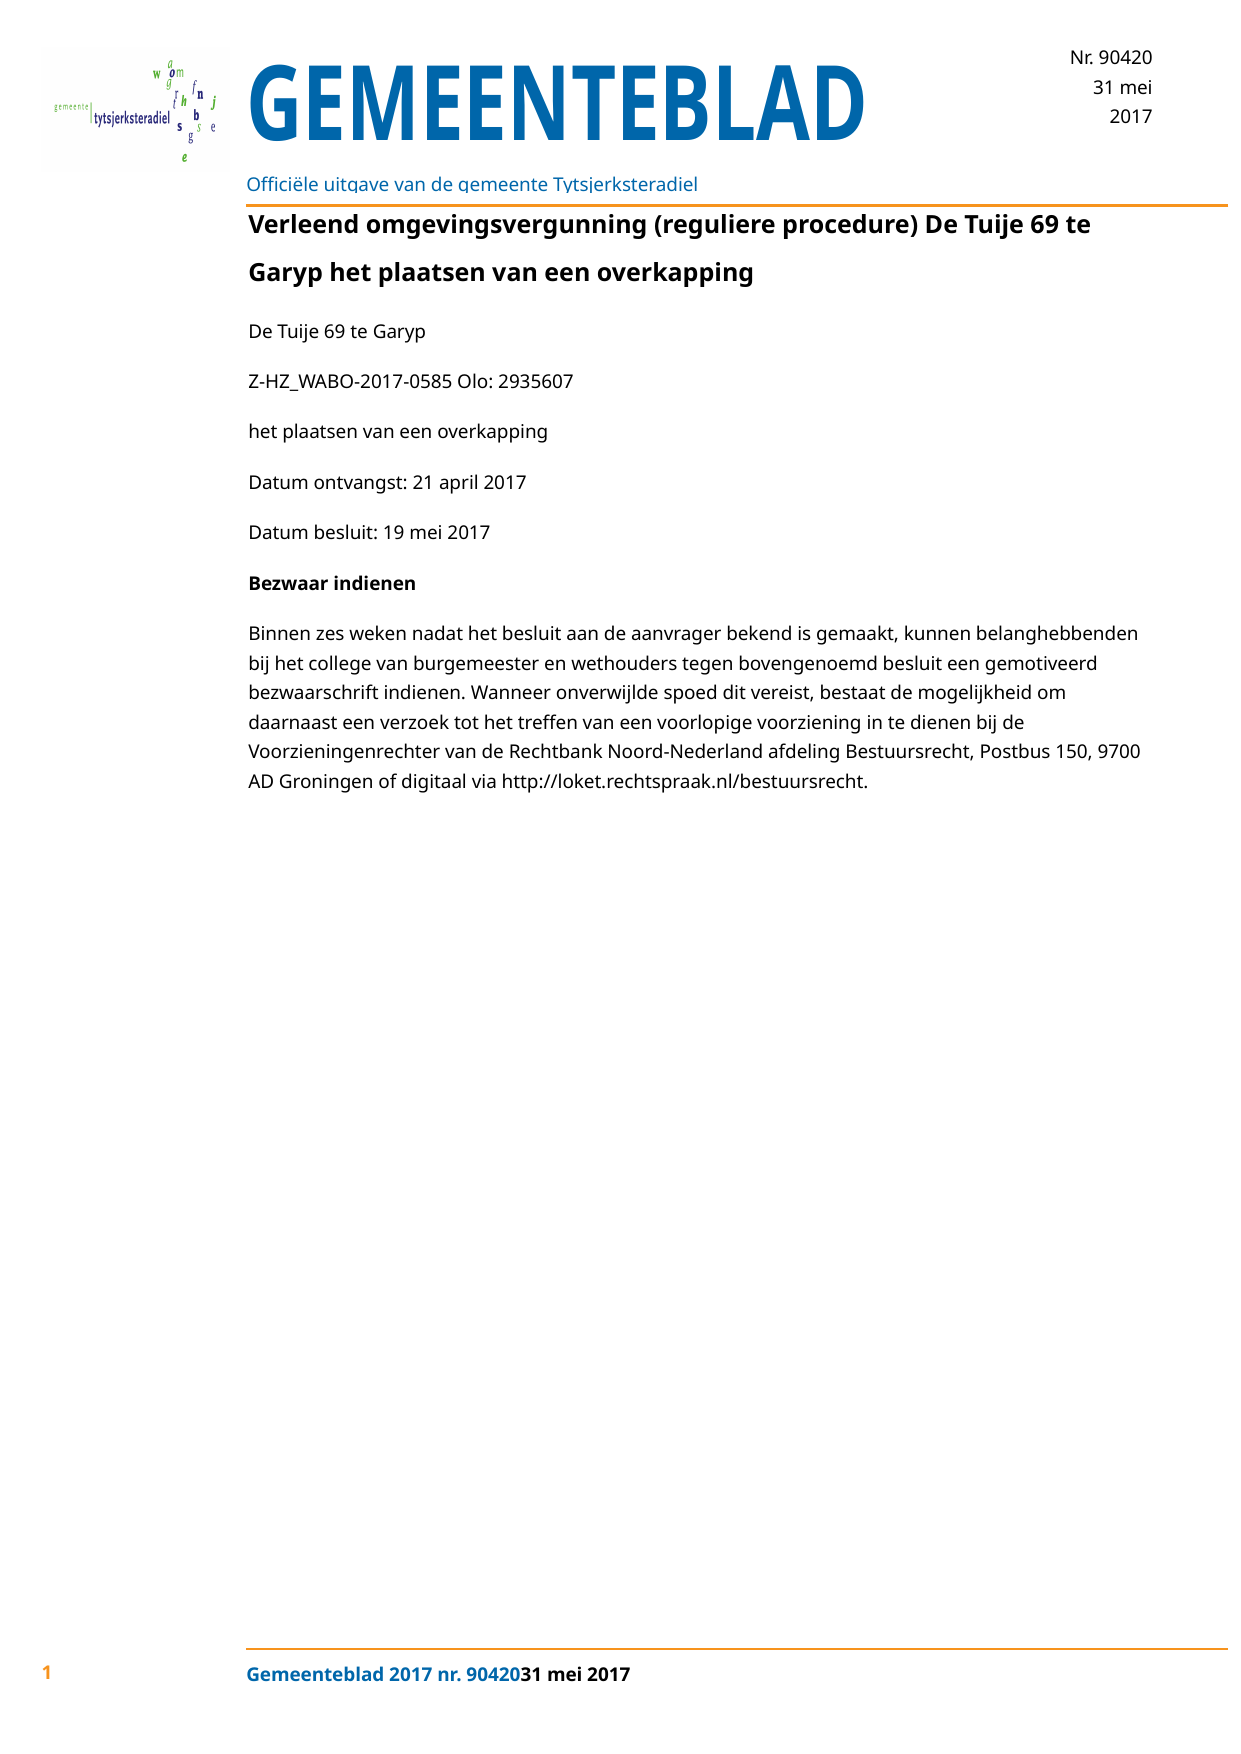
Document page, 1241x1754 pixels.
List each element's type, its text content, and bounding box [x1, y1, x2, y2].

picture [41, 47, 231, 172]
text Z-HZ_WABO-2017-0585 Olo: 2935607 [248, 368, 1152, 394]
text Datum besluit: 19 mei 2017 [248, 519, 1152, 545]
text Binnen zes weken nadat het besluit aan de aanvrager bekend is gemaakt, kunnen belanghebbenden bij het college van burgemeester en wethouders tegen bovengenoemd besluit een gemotiveerd bezwaarschrift indienen. Wanneer onverwijlde spoed dit vereist, bestaat de mogelijkheid om daarnaast een verzoek tot het treffen van een voorlopige voorziening in te dienen bij de Voorzieningenrechter van de Rechtbank Noord-Nederland afdeling Bestuursrecht, Postbus 150, 9700 AD Groningen of digitaal via http://loket.rechtspraak.nl/bestuursrecht. [248, 620, 1152, 794]
text het plaatsen van een overkapping [248, 419, 1152, 444]
text De Tuije 69 te Garyp [248, 318, 1152, 344]
text Datum ontvangst: 21 april 2017 [248, 469, 1152, 495]
text Verleend omgevingsvergunning (reguliere procedure) De Tuije 69 te Garyp het plaatsen van een overkapping [248, 207, 1152, 288]
text Bezwaar indienen [248, 570, 1152, 596]
